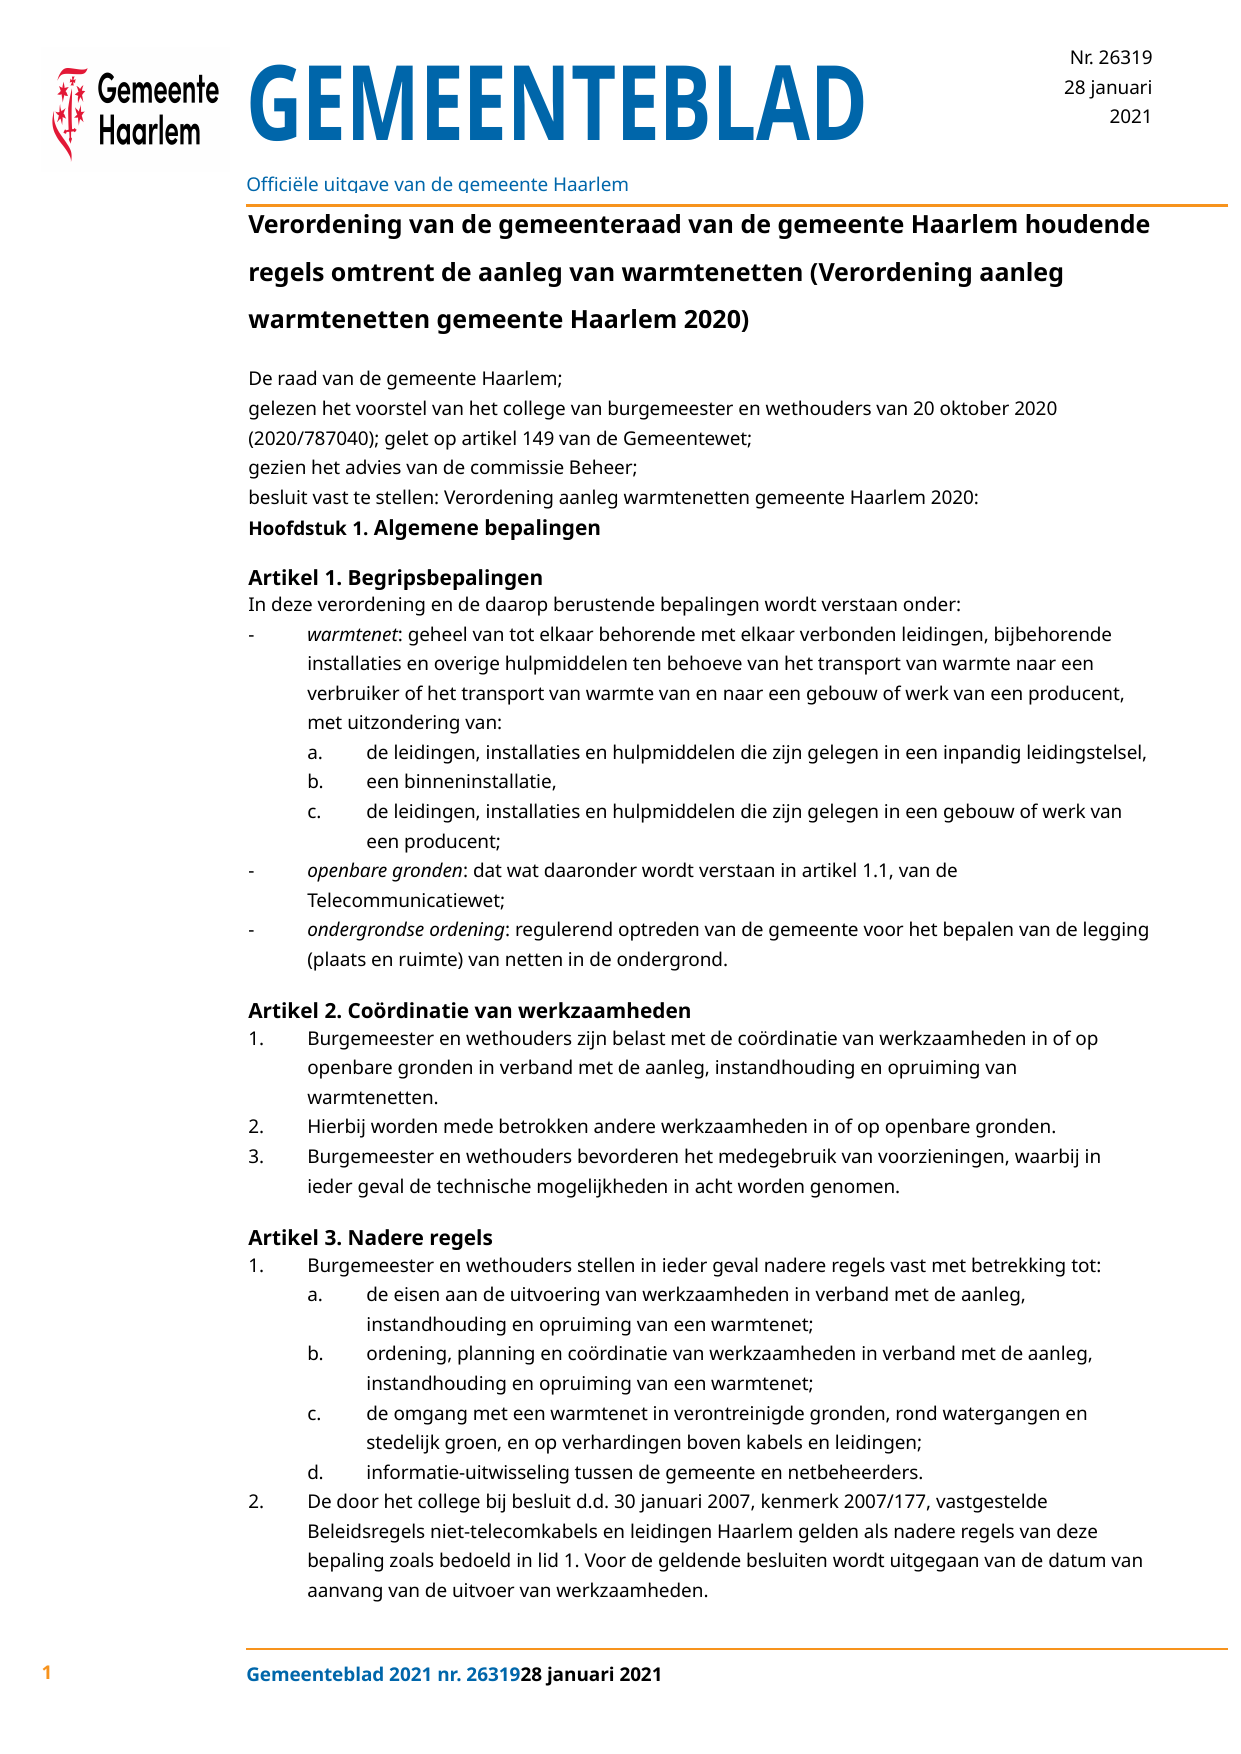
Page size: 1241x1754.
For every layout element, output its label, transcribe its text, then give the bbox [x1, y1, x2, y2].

list de leidingen, installaties en hulpmiddelen die zijn gelegen in een inpandig leidingstelsel, [307, 739, 1152, 765]
list ordening, planning en coördinatie van werkzaamheden in verband met de aanleg, instandhouding en opruiming van een warmtenet; [307, 1341, 1152, 1396]
text De raad van de gemeente Haarlem; [248, 366, 1152, 391]
list Burgemeester en wethouders bevorderen het medegebruik van voorzieningen, waarbij in ieder geval de technische mogelijkheden in acht worden genomen. [248, 1143, 1152, 1199]
list de omgang met een warmtenet in verontreinigde gronden, rond watergangen en stedelijk groen, en op verhardingen boven kabels en leidingen; [307, 1400, 1152, 1455]
text Artikel 1. Begripsbepalingen [248, 563, 1152, 591]
text In deze verordening en de daarop berustende bepalingen wordt verstaan onder: [248, 591, 1152, 617]
list informatie-uitwisseling tussen de gemeente en netbeheerders. [307, 1459, 1152, 1484]
text Hoofdstuk 1. Algemene bepalingen [248, 513, 1152, 542]
text Verordening van de gemeenteraad van de gemeente Haarlem houdende regels omtrent de aanleg van warmtenetten (Verordening aanleg warmtenetten gemeente Haarlem 2020) [248, 207, 1152, 336]
list de leidingen, installaties en hulpmiddelen die zijn gelegen in een gebouw of werk van een producent; [307, 798, 1152, 853]
list de eisen aan de uitvoering van werkzaamheden in verband met de aanleg, instandhouding en opruiming van een warmtenet; [307, 1281, 1152, 1337]
list warmtenet: geheel van tot elkaar behorende met elkaar verbonden leidingen, bijbehorende installaties en overige hulpmiddelen ten behoeve van het transport van warmte naar een verbruiker of het transport van warmte van en naar een gebouw of werk van een producent, met uitzondering van: [248, 621, 1152, 735]
text Artikel 3. Nadere regels [248, 1223, 1152, 1252]
list een binneninstallatie, [307, 769, 1152, 794]
text gezien het advies van de commissie Beheer; [248, 454, 1152, 480]
text besluit vast te stellen: Verordening aanleg warmtenetten gemeente Haarlem 2020: [248, 484, 1152, 509]
list Burgemeester en wethouders stellen in ieder geval nadere regels vast met betrekking tot: [248, 1252, 1152, 1277]
list Burgemeester en wethouders zijn belast met de coördinatie van werkzaamheden in of op openbare gronden in verband met de aanleg, instandhouding en opruiming van warmtenetten. [248, 1025, 1152, 1110]
text Artikel 2. Coördinatie van werkzaamheden [248, 997, 1152, 1025]
text gelezen het voorstel van het college van burgemeester en wethouders van 20 oktober 2020 (2020/787040); gelet op artikel 149 van de Gemeentewet; [248, 395, 1152, 450]
list openbare gronden: dat wat daaronder wordt verstaan in artikel 1.1, van de Telecommunicatiewet; [248, 857, 1152, 913]
list Hierbij worden mede betrokken andere werkzaamheden in of op openbare gronden. [248, 1114, 1152, 1139]
list De door het college bij besluit d.d. 30 januari 2007, kenmerk 2007/177, vastgestelde Beleidsregels niet-telecomkabels en leidingen Haarlem gelden als nadere regels van deze bepaling zoals bedoeld in lid 1. Voor de geldende besluiten wordt uitgegaan van de datum van aanvang van de uitvoer van werkzaamheden. [248, 1488, 1152, 1603]
list ondergrondse ordening: regulerend optreden van de gemeente voor het bepalen van de legging (plaats en ruimte) van netten in de ondergrond. [248, 917, 1152, 972]
picture [41, 47, 231, 172]
